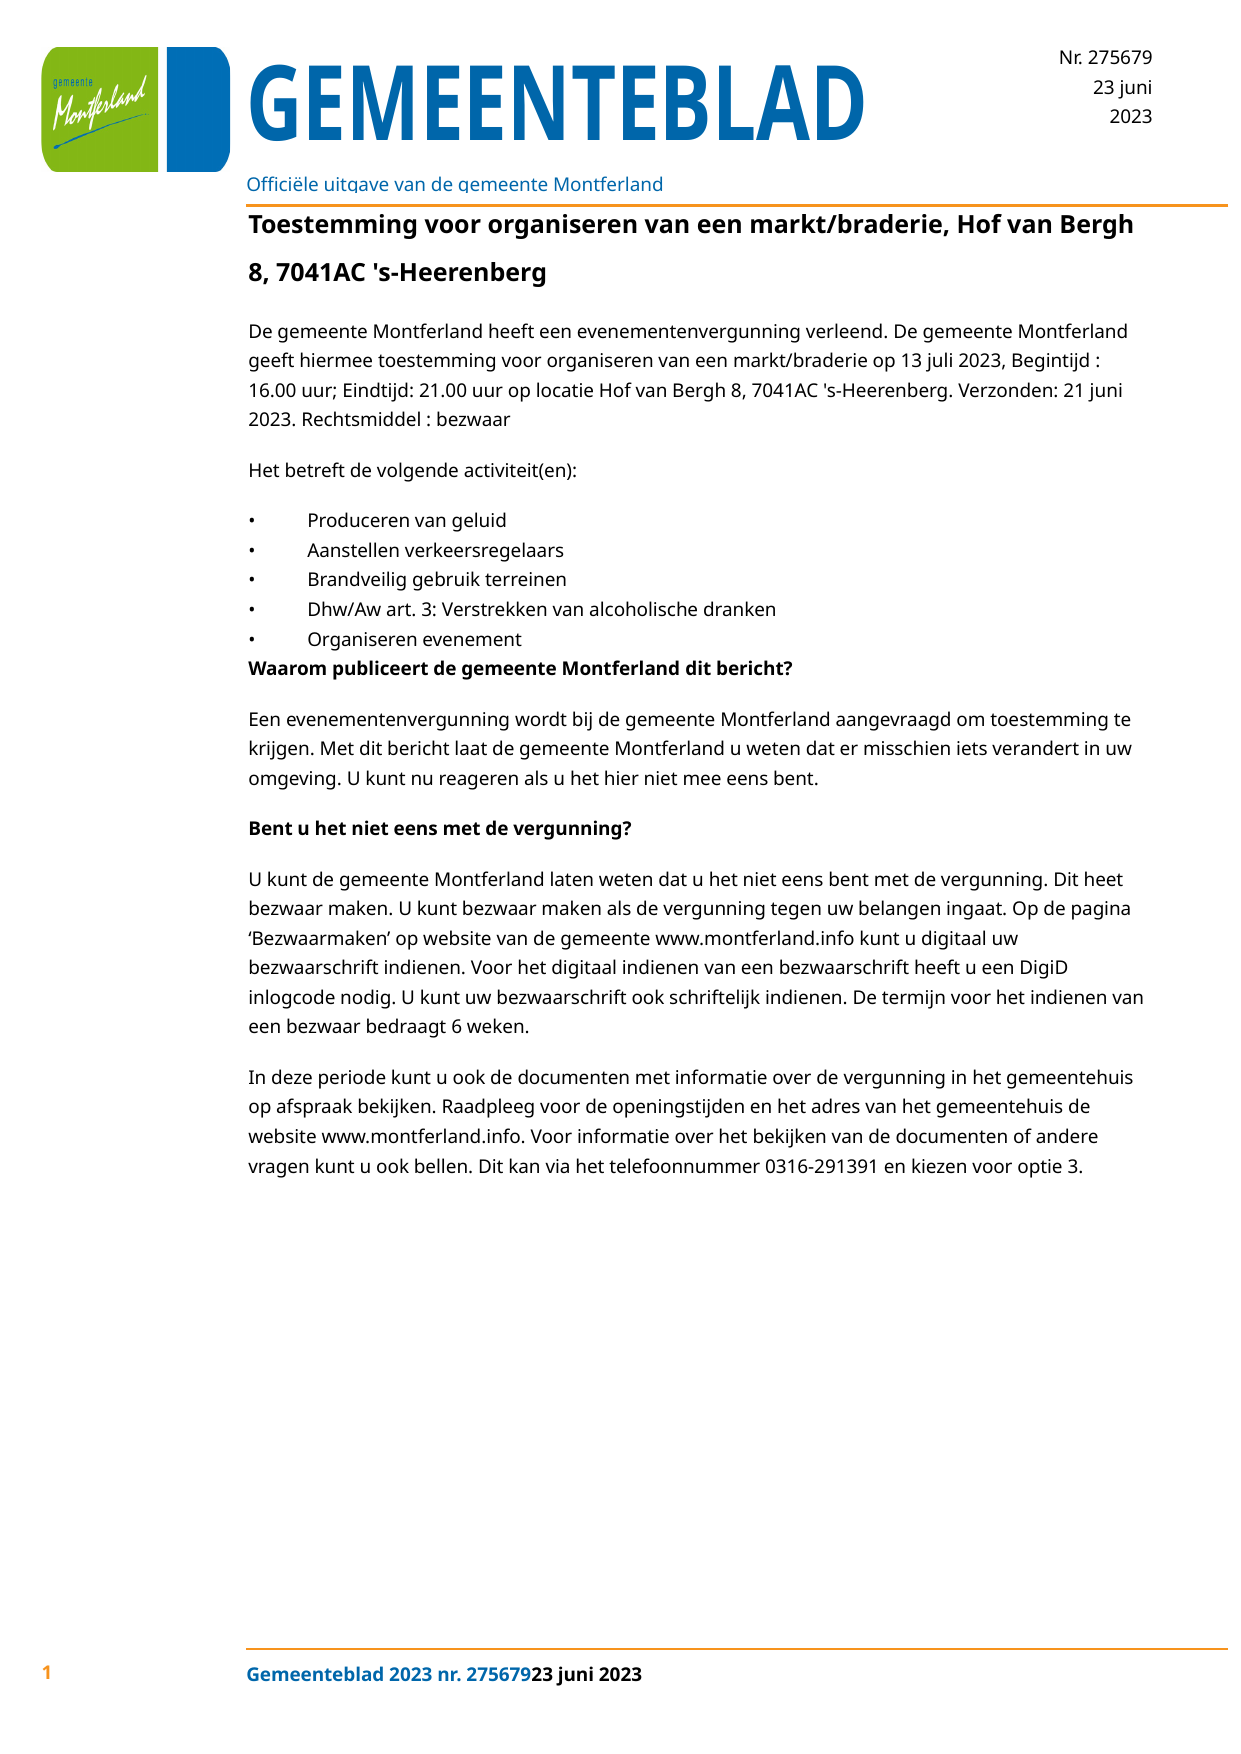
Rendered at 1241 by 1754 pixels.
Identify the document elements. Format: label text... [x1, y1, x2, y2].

list Organiseren evenement [248, 626, 1152, 652]
list Produceren van geluid [248, 507, 1152, 533]
text Een evenementenvergunning wordt bij de gemeente Montferland aangevraagd om toestemming te krijgen. Met dit bericht laat de gemeente Montferland u weten dat er misschien iets verandert in uw omgeving. U kunt nu reageren als u het hier niet mee eens bent. [248, 706, 1152, 791]
list Aanstellen verkeersregelaars [248, 537, 1152, 563]
list Brandveilig gebruik terreinen [248, 567, 1152, 592]
picture [41, 47, 231, 172]
list Dhw/Aw art. 3: Verstrekken van alcoholische dranken [248, 596, 1152, 622]
text In deze periode kunt u ook de documenten met informatie over de vergunning in het gemeentehuis op afspraak bekijken. Raadpleeg voor de openingstijden en het adres van het gemeentehuis de website www.montferland.info. Voor informatie over het bekijken van de documenten of andere vragen kunt u ook bellen. Dit kan via het telefoonnummer 0316-291391 en kiezen voor optie 3. [248, 1064, 1152, 1179]
text Bent u het niet eens met de vergunning? [248, 815, 1152, 841]
text De gemeente Montferland heeft een evenementenvergunning verleend. De gemeente Montferland geeft hiermee toestemming voor organiseren van een markt/braderie op 13 juli 2023, Begintijd : 16.00 uur; Eindtijd: 21.00 uur op locatie Hof van Bergh 8, 7041AC 's-Heerenberg. Verzonden: 21 juni 2023. Rechtsmiddel : bezwaar [248, 318, 1152, 432]
text Waarom publiceert de gemeente Montferland dit bericht? [248, 655, 1152, 681]
text Het betreft de volgende activiteit(en): [248, 457, 1152, 483]
text Toestemming voor organiseren van een markt/braderie, Hof van Bergh 8, 7041AC 's-Heerenberg [248, 207, 1152, 288]
text U kunt de gemeente Montferland laten weten dat u het niet eens bent met de vergunning. Dit heet bezwaar maken. U kunt bezwaar maken als de vergunning tegen uw belangen ingaat. Op de pagina ‘Bezwaarmaken’ op website van de gemeente www.montferland.info kunt u digitaal uw bezwaarschrift indienen. Voor het digitaal indienen van een bezwaarschrift heeft u een DigiD inlogcode nodig. U kunt uw bezwaarschrift ook schriftelijk indienen. De termijn voor het indienen van een bezwaar bedraagt 6 weken. [248, 866, 1152, 1039]
